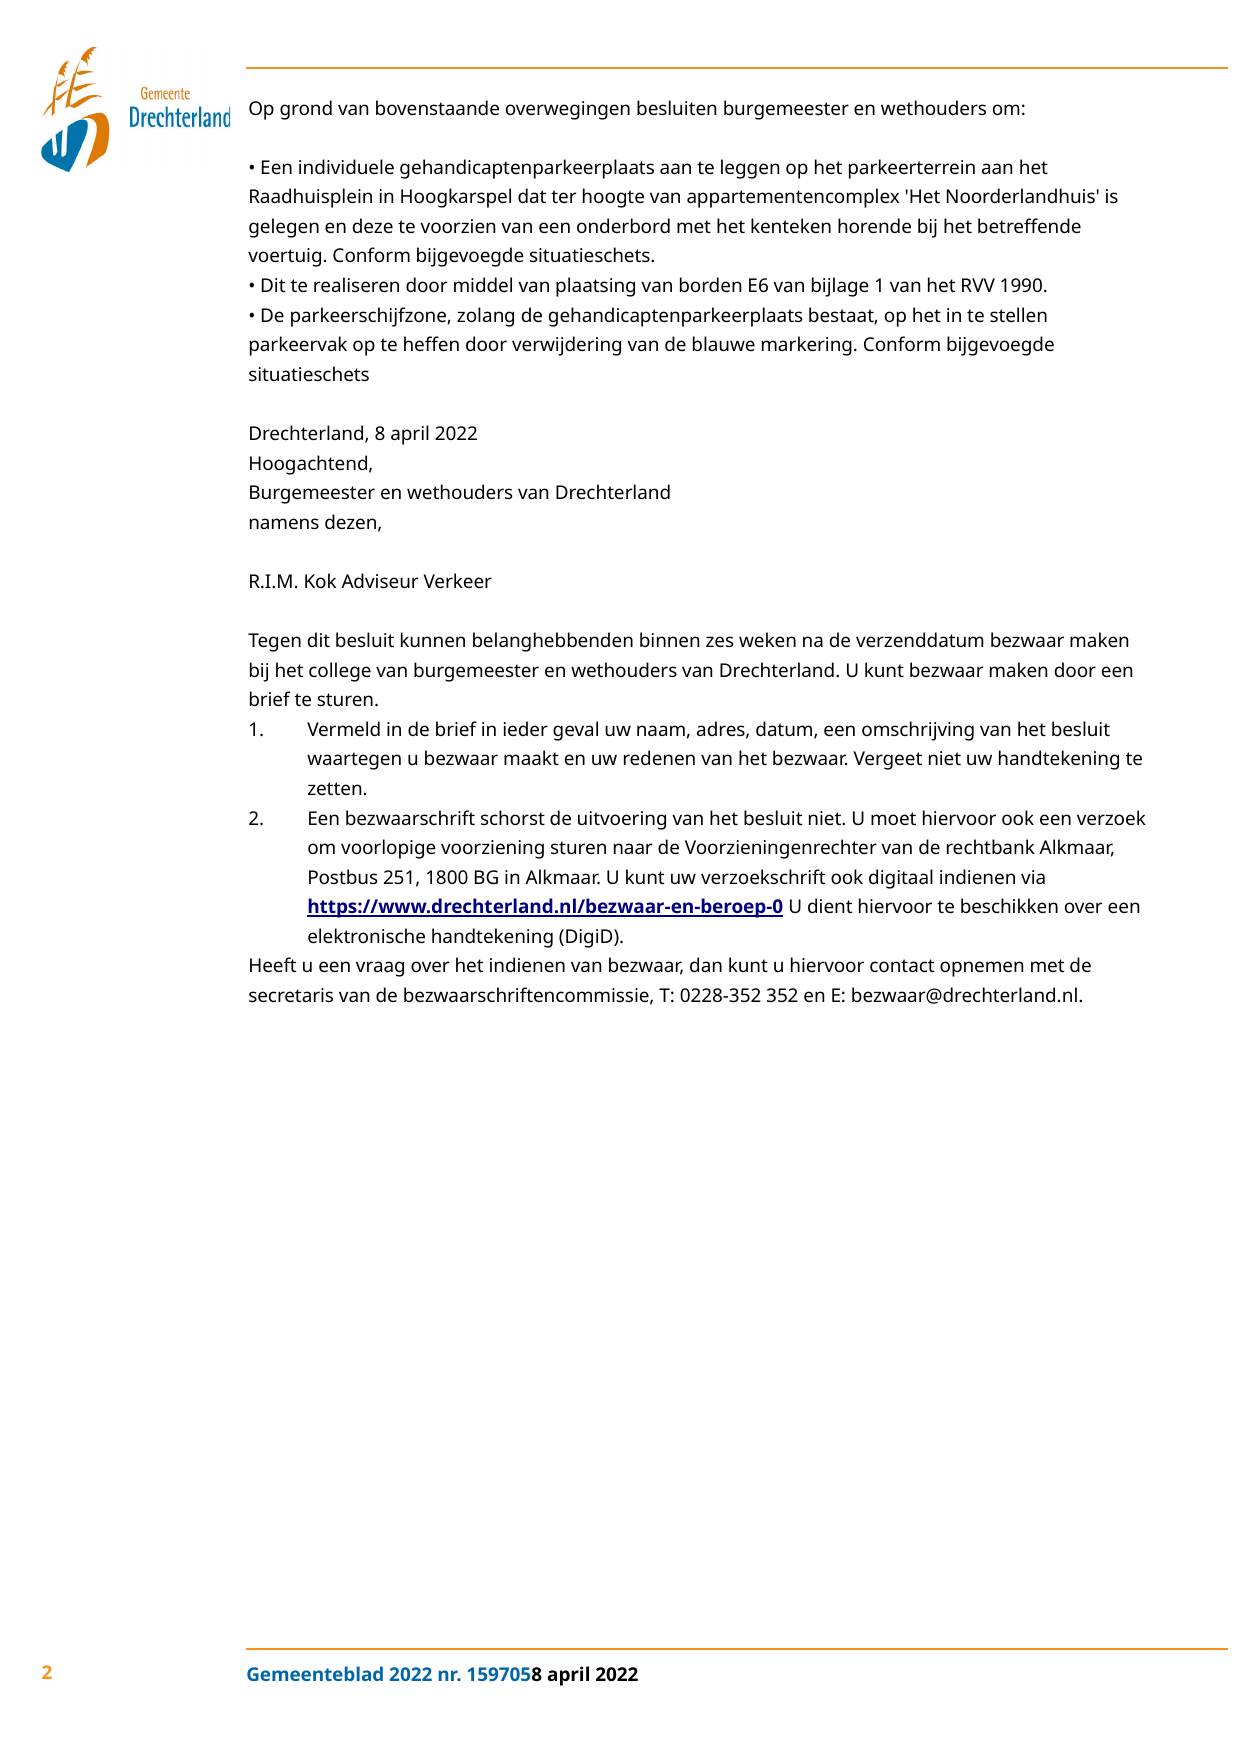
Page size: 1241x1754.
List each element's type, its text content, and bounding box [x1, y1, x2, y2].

picture [226, 115, 231, 124]
picture [41, 47, 231, 172]
text • Dit te realiseren door middel van plaatsing van borden E6 van bijlage 1 van het RVV 1990. [248, 272, 1152, 298]
text Op grond van bovenstaande overwegingen besluiten burgemeester en wethouders om: [248, 95, 1152, 121]
picture [41, 158, 64, 172]
text Burgemeester en wethouders van Drechterland [248, 479, 1152, 505]
text Heeft u een vraag over het indienen van bezwaar, dan kunt u hiervoor contact opnemen met de secretaris van de bezwaarschriftencommissie, T: 0228-352 352 en E: bezwaar@drechterland.nl. [248, 953, 1152, 1008]
text Drechterland, 8 april 2022 [248, 420, 1152, 446]
text namens dezen, [248, 509, 1152, 535]
text Hoogachtend, [248, 450, 1152, 476]
text R.I.M. Kok Adviseur Verkeer [248, 568, 1152, 594]
text • Een individuele gehandicaptenparkeerplaats aan te leggen op het parkeerterrein aan het Raadhuisplein in Hoogkarspel dat ter hoogte van appartementencomplex 'Het Noorderlandhuis' is gelegen en deze te voorzien van een onderbord met het kenteken horende bij het betreffende voertuig. Conform bijgevoegde situatieschets. [248, 154, 1152, 268]
list Een bezwaarschrift schorst de uitvoering van het besluit niet. U moet hiervoor ook een verzoek om voorlopige voorziening sturen naar de Voorzieningenrechter van de rechtbank Alkmaar, Postbus 251, 1800 BG in Alkmaar. U kunt uw verzoekschrift ook digitaal indienen via https://www.drechterland.nl/bezwaar-en-beroep-0 U dient hiervoor te beschikken over een elektronische handtekening (DigiD). [248, 805, 1152, 949]
text • De parkeerschijfzone, zolang de gehandicaptenparkeerplaats bestaat, op het in te stellen parkeervak op te heffen door verwijdering van de blauwe markering. Conform bijgevoegde situatieschets [248, 302, 1152, 387]
list Vermeld in de brief in ieder geval uw naam, adres, datum, een omschrijving van het besluit waartegen u bezwaar maakt en uw redenen van het bezwaar. Vergeet niet uw handtekening te zetten. [248, 716, 1152, 801]
text Tegen dit besluit kunnen belanghebbenden binnen zes weken na de verzenddatum bezwaar maken bij het college van burgemeester en wethouders van Drechterland. U kunt bezwaar maken door een brief te sturen. [248, 627, 1152, 712]
